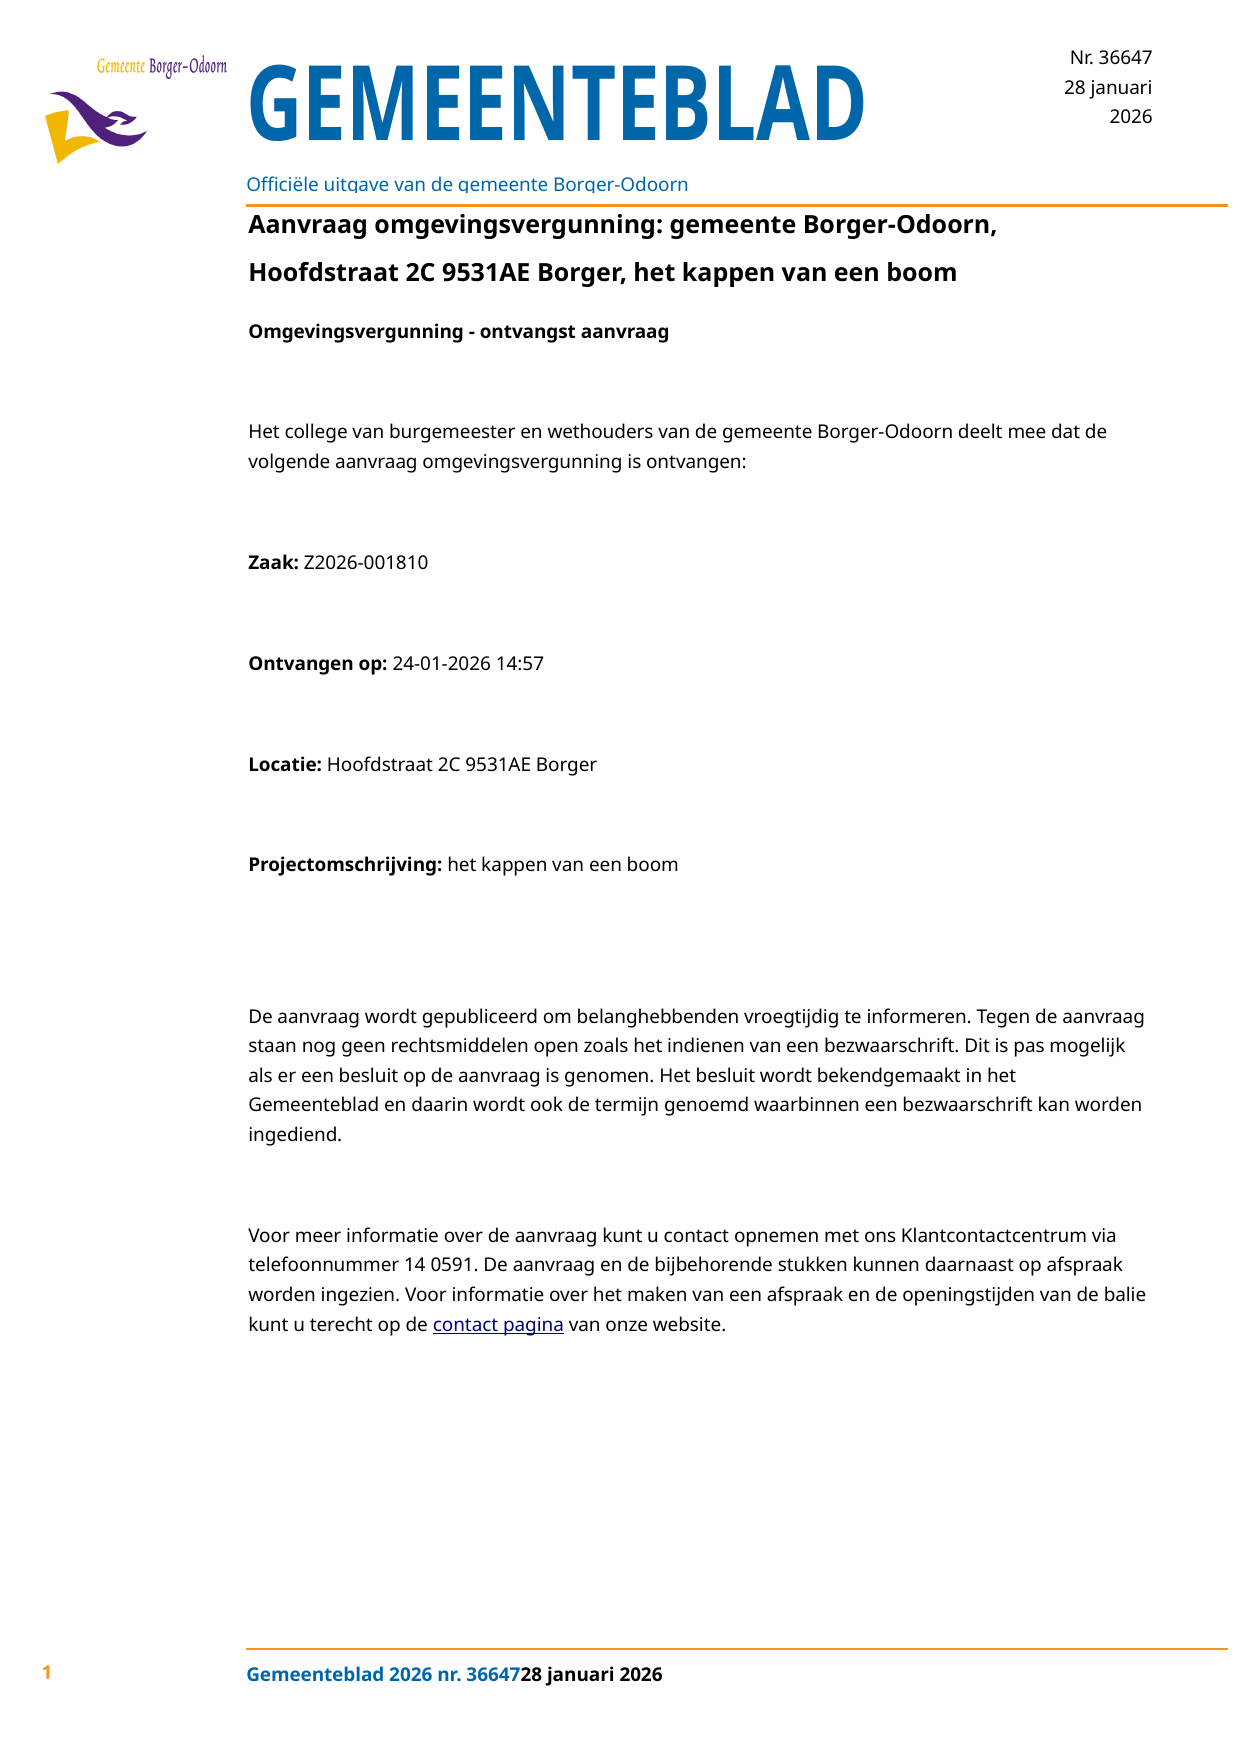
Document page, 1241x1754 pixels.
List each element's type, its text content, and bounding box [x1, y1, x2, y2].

text Het college van burgemeester en wethouders van de gemeente Borger-Odoorn deelt mee dat de volgende aanvraag omgevingsvergunning is ontvangen: [248, 419, 1152, 474]
text Voor meer informatie over de aanvraag kunt u contact opnemen met ons Klantcontactcentrum via telefoonnummer 14 0591. De aanvraag en de bijbehorende stukken kunnen daarnaast op afspraak worden ingezien. Voor informatie over het maken van een afspraak en de openingstijden van de balie kunt u terecht op de contact pagina van onze website. [248, 1222, 1152, 1337]
text Aanvraag omgevingsvergunning: gemeente Borger-Odoorn, Hoofdstraat 2C 9531AE Borger, het kappen van een boom [248, 207, 1152, 288]
text Omgevingsvergunning - ontvangst aanvraag [248, 318, 1152, 344]
text Zaak: Z2026-001810 [248, 549, 1152, 575]
text Locatie: Hoofdstraat 2C 9531AE Borger [248, 751, 1152, 777]
text De aanvraag wordt gepubliceerd om belanghebbenden vroegtijdig te informeren. Tegen de aanvraag staan nog geen rechtsmiddelen open zoals het indienen van een bezwaarschrift. Dit is pas mogelijk als er een besluit op de aanvraag is genomen. Het besluit wordt bekendgemaakt in het Gemeenteblad en daarin wordt ook de termijn genoemd waarbinnen een bezwaarschrift kan worden ingediend. [248, 1003, 1152, 1147]
picture [41, 47, 231, 172]
text Projectomschrijving: het kappen van een boom [248, 852, 1152, 877]
text Ontvangen op: 24-01-2026 14:57 [248, 650, 1152, 676]
